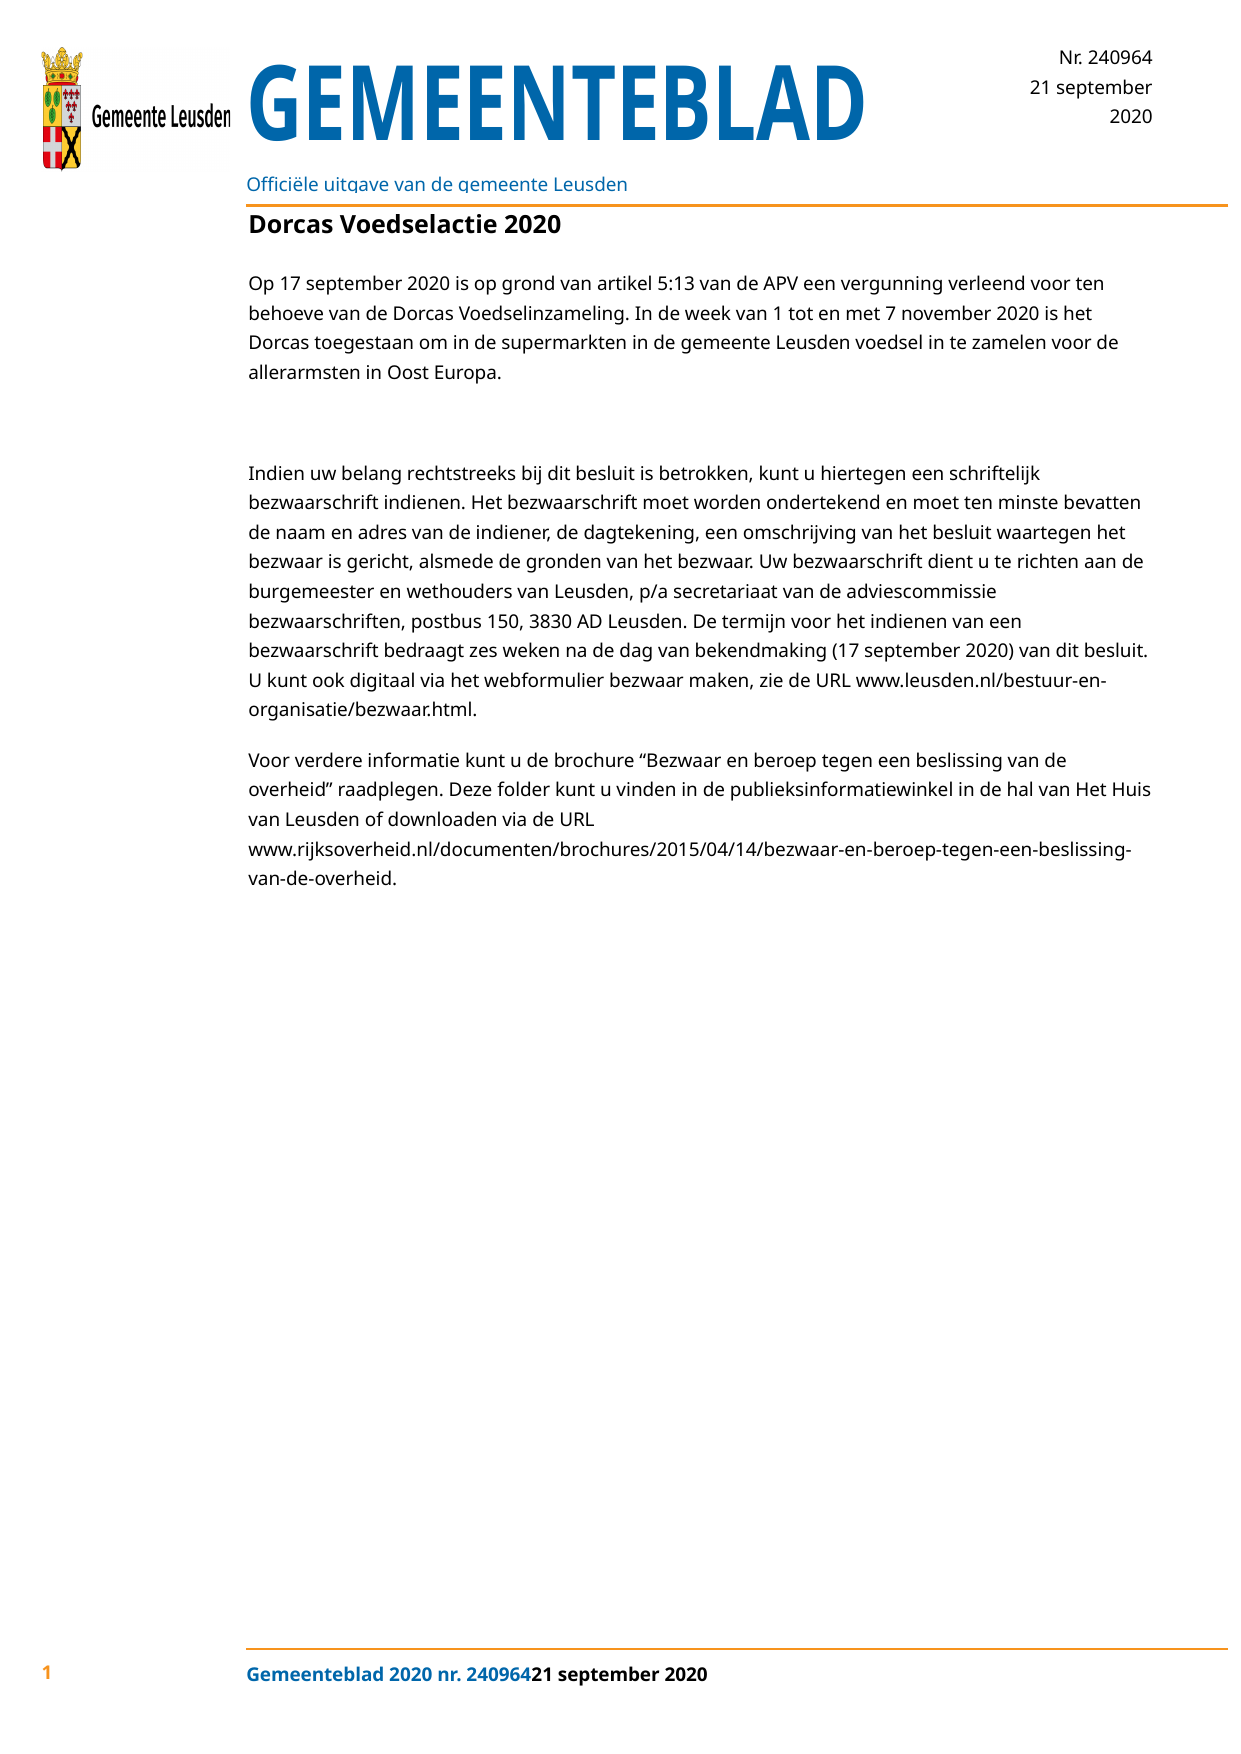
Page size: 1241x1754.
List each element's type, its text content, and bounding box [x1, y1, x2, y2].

picture [41, 47, 231, 172]
text Indien uw belang rechtstreeks bij dit besluit is betrokken, kunt u hiertegen een schriftelijk bezwaarschrift indienen. Het bezwaarschrift moet worden ondertekend en moet ten minste bevatten de naam en adres van de indiener, de dagtekening, een omschrijving van het besluit waartegen het bezwaar is gericht, alsmede de gronden van het bezwaar. Uw bezwaarschrift dient u te richten aan de burgemeester en wethouders van Leusden, p/a secretariaat van de adviescommissie bezwaarschriften, postbus 150, 3830 AD Leusden. De termijn voor het indienen van een bezwaarschrift bedraagt zes weken na de dag van bekendmaking (17 september 2020) van dit besluit. U kunt ook digitaal via het webformulier bezwaar maken, zie de URL www.leusden.nl/bestuur-en-organisatie/bezwaar.html. [248, 460, 1152, 722]
text Op 17 september 2020 is op grond van artikel 5:13 van de APV een vergunning verleend voor ten behoeve van de Dorcas Voedselinzameling. In de week van 1 tot en met 7 november 2020 is het Dorcas toegestaan om in de supermarkten in de gemeente Leusden voedsel in te zamelen voor de allerarmsten in Oost Europa. [248, 270, 1152, 385]
text Voor verdere informatie kunt u de brochure “Bezwaar en beroep tegen een beslissing van de overheid” raadplegen. Deze folder kunt u vinden in de publieksinformatiewinkel in de hal van Het Huis van Leusden of downloaden via de URL www.rijksoverheid.nl/documenten/brochures/2015/04/14/bezwaar-en-beroep-tegen-een-beslissing-van-de-overheid. [248, 747, 1152, 891]
text Dorcas Voedselactie 2020 [248, 207, 1152, 241]
